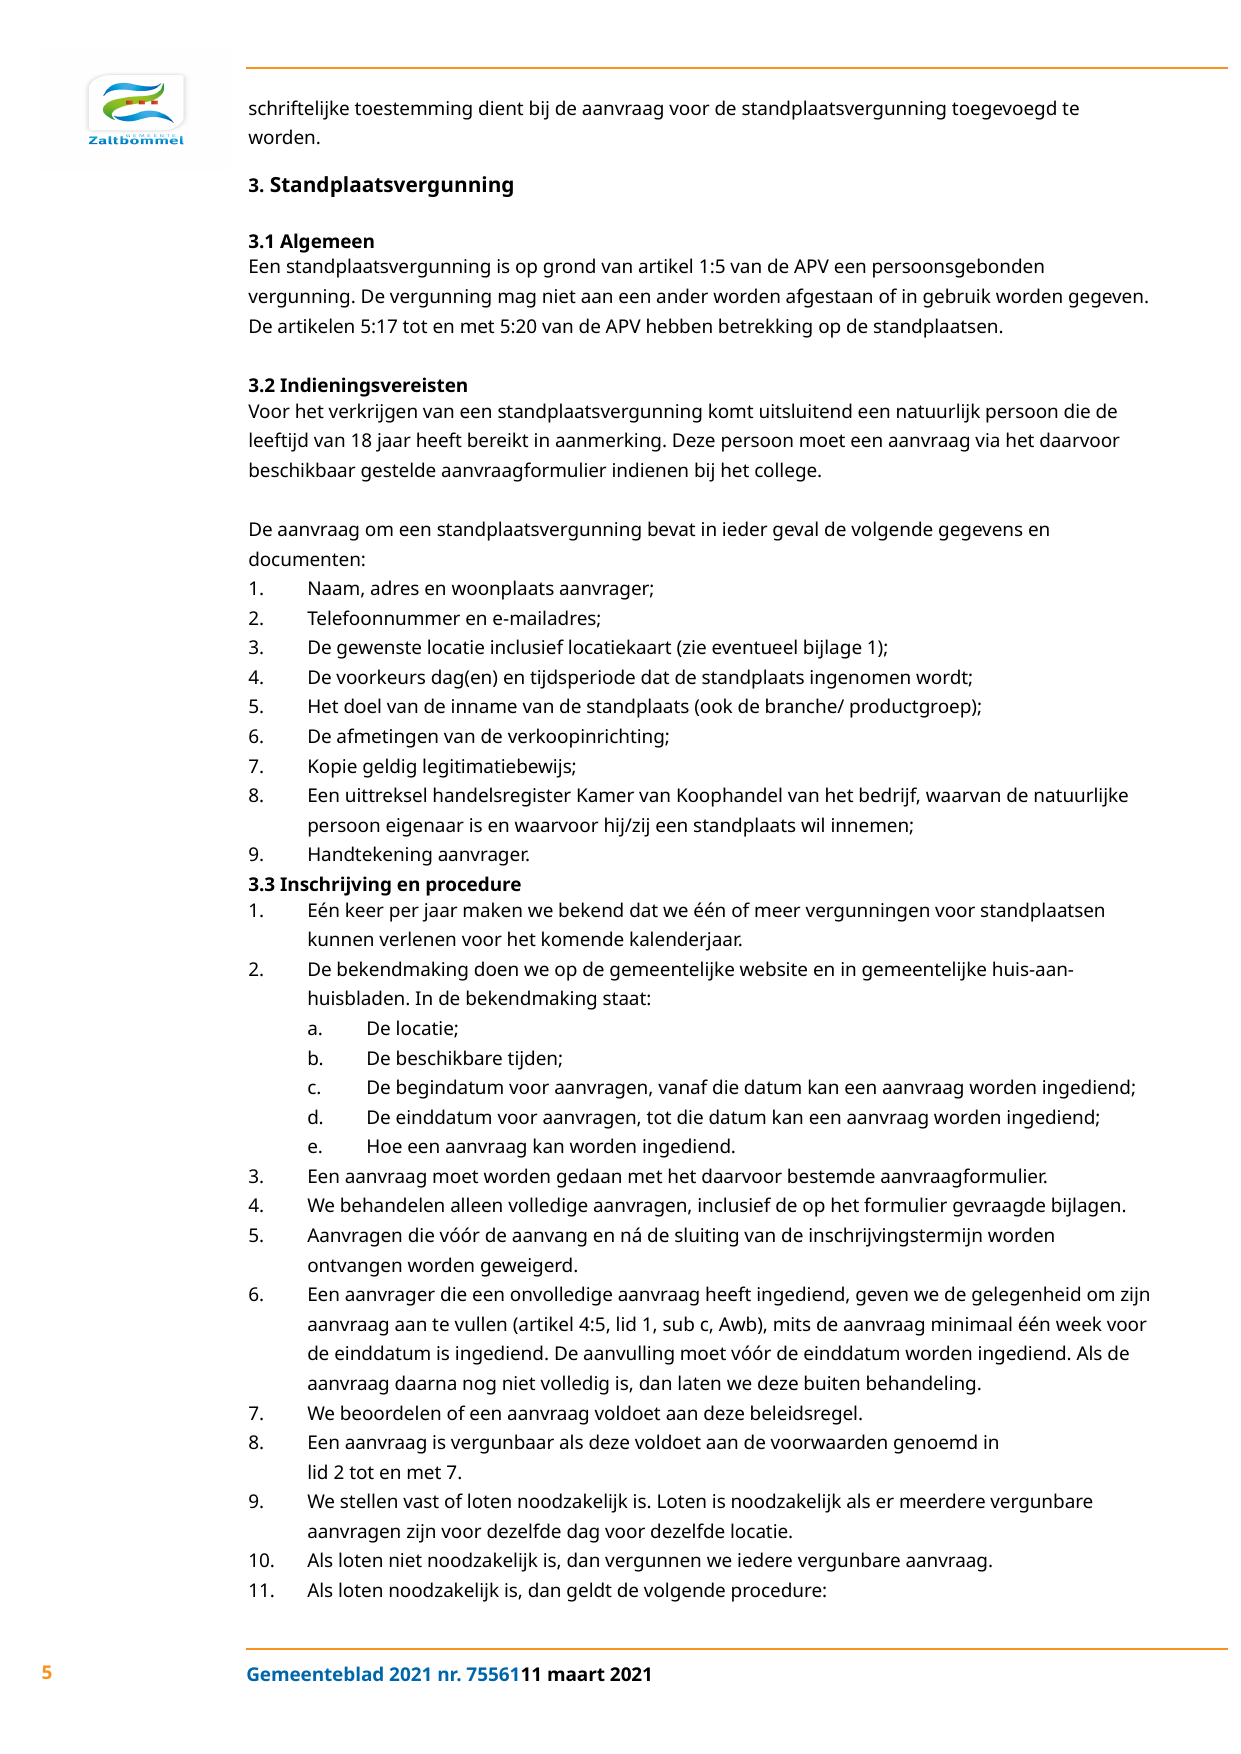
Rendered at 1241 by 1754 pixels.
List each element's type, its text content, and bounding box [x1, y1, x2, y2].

list De bekendmaking doen we op de gemeentelijke website en in gemeentelijke huis-aan-huisbladen. In de bekendmaking staat: [248, 956, 1152, 1011]
list Een aanvraag is vergunbaar als deze voldoet aan de voorwaarden genoemd in lid 2 tot en met 7. [248, 1429, 1152, 1485]
text 3.3 Inschrijving en procedure [248, 871, 1152, 897]
list Eén keer per jaar maken we bekend dat we één of meer vergunningen voor standplaatsen kunnen verlenen voor het komende kalenderjaar. [248, 897, 1152, 952]
text 3. Standplaatsvergunning [248, 170, 1152, 198]
list Kopie geldig legitimatiebewijs; [248, 753, 1152, 778]
list Als loten noodzakelijk is, dan geldt de volgende procedure: [248, 1577, 1152, 1603]
list De gewenste locatie inclusief locatiekaart (zie eventueel bijlage 1); [248, 634, 1152, 660]
list De voorkeurs dag(en) en tijdsperiode dat de standplaats ingenomen wordt; [248, 664, 1152, 690]
list Naam, adres en woonplaats aanvrager; [248, 575, 1152, 601]
list Handtekening aanvrager. [248, 842, 1152, 867]
list Een uittreksel handelsregister Kamer van Koophandel van het bedrijf, waarvan de natuurlijke persoon eigenaar is en waarvoor hij/zij een standplaats wil innemen; [248, 782, 1152, 838]
list De begindatum voor aanvragen, vanaf die datum kan een aanvraag worden ingediend; [307, 1074, 1152, 1100]
list Als loten niet noodzakelijk is, dan vergunnen we iedere vergunbare aanvraag. [248, 1548, 1152, 1573]
list Het doel van de inname van de standplaats (ook de branche/ productgroep); [248, 694, 1152, 719]
text Een standplaatsvergunning is op grond van artikel 1:5 van de APV een persoonsgebonden vergunning. De vergunning mag niet aan een ander worden afgestaan of in gebruik worden gegeven. De artikelen 5:17 tot en met 5:20 van de APV hebben betrekking op de standplaatsen. [248, 254, 1152, 339]
list We stellen vast of loten noodzakelijk is. Loten is noodzakelijk als er meerdere vergunbare aanvragen zijn voor dezelfde dag voor dezelfde locatie. [248, 1488, 1152, 1544]
text 3.1 Algemeen [248, 228, 1152, 254]
text schriftelijke toestemming dient bij de aanvraag voor de standplaatsvergunning toegevoegd te worden. [248, 95, 1152, 150]
list Aanvragen die vóór de aanvang en ná de sluiting van de inschrijvingstermijn worden ontvangen worden geweigerd. [248, 1222, 1152, 1278]
picture [41, 47, 231, 172]
list Een aanvrager die een onvolledige aanvraag heeft ingediend, geven we de gelegenheid om zijn aanvraag aan te vullen (artikel 4:5, lid 1, sub c, Awb), mits de aanvraag minimaal één week voor de einddatum is ingediend. De aanvulling moet vóór de einddatum worden ingediend. Als de aanvraag daarna nog niet volledig is, dan laten we deze buiten behandeling. [248, 1281, 1152, 1396]
list De afmetingen van de verkoopinrichting; [248, 723, 1152, 749]
list We beoordelen of een aanvraag voldoet aan deze beleidsregel. [248, 1400, 1152, 1426]
text 3.2 Indieningsvereisten [248, 372, 1152, 398]
list De einddatum voor aanvragen, tot die datum kan een aanvraag worden ingediend; [307, 1104, 1152, 1130]
list Telefoonnummer en e-mailadres; [248, 605, 1152, 631]
list Hoe een aanvraag kan worden ingediend. [307, 1133, 1152, 1159]
list De locatie; [307, 1015, 1152, 1041]
text Voor het verkrijgen van een standplaatsvergunning komt uitsluitend een natuurlijk persoon die de leeftijd van 18 jaar heeft bereikt in aanmerking. Deze persoon moet een aanvraag via het daarvoor beschikbaar gestelde aanvraagformulier indienen bij het college. [248, 398, 1152, 483]
text De aanvraag om een standplaatsvergunning bevat in ieder geval de volgende gegevens en documenten: [248, 516, 1152, 571]
list De beschikbare tijden; [307, 1045, 1152, 1071]
list Een aanvraag moet worden gedaan met het daarvoor bestemde aanvraagformulier. [248, 1163, 1152, 1189]
list We behandelen alleen volledige aanvragen, inclusief de op het formulier gevraagde bijlagen. [248, 1193, 1152, 1218]
